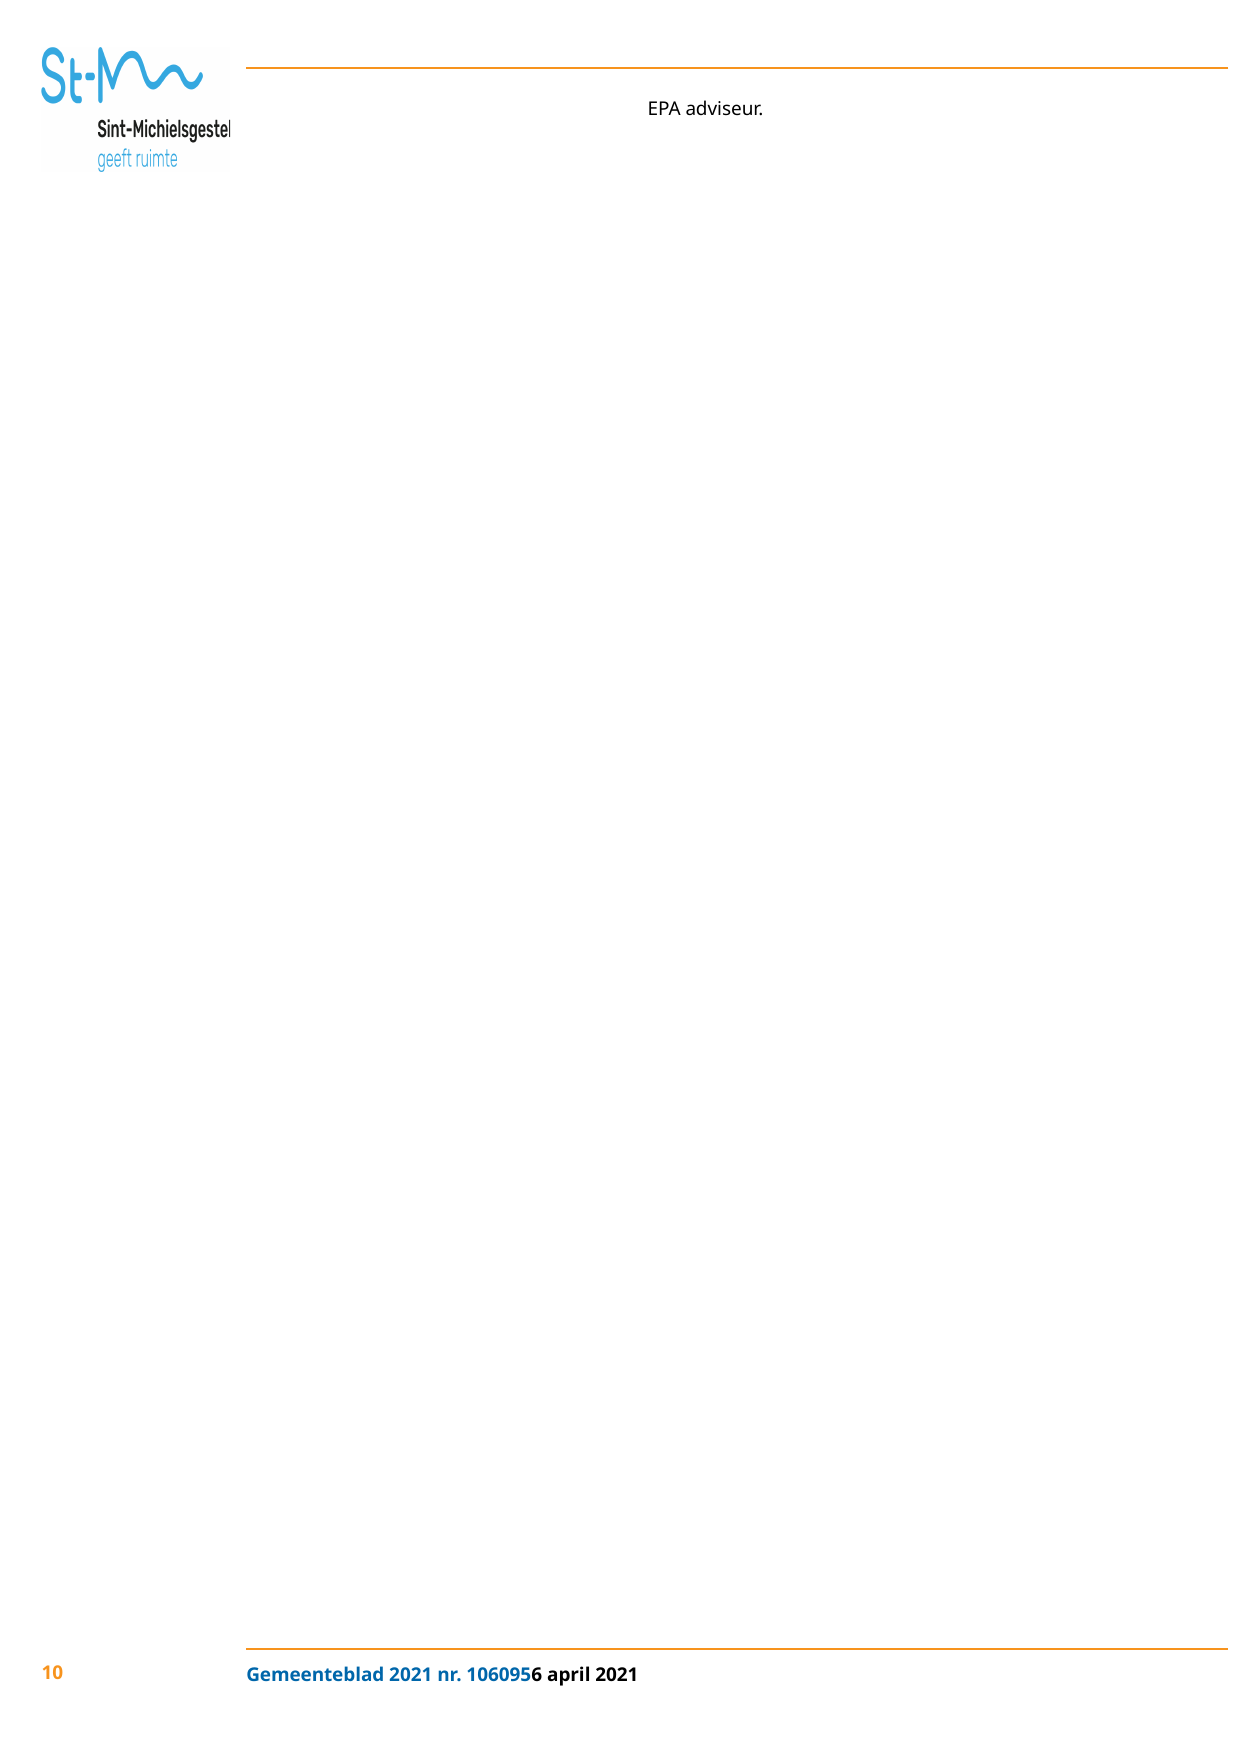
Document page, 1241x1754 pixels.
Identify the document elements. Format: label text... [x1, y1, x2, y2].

table_cell [248, 95, 647, 121]
table_cell EPA adviseur. [648, 95, 1152, 121]
picture [41, 47, 231, 172]
